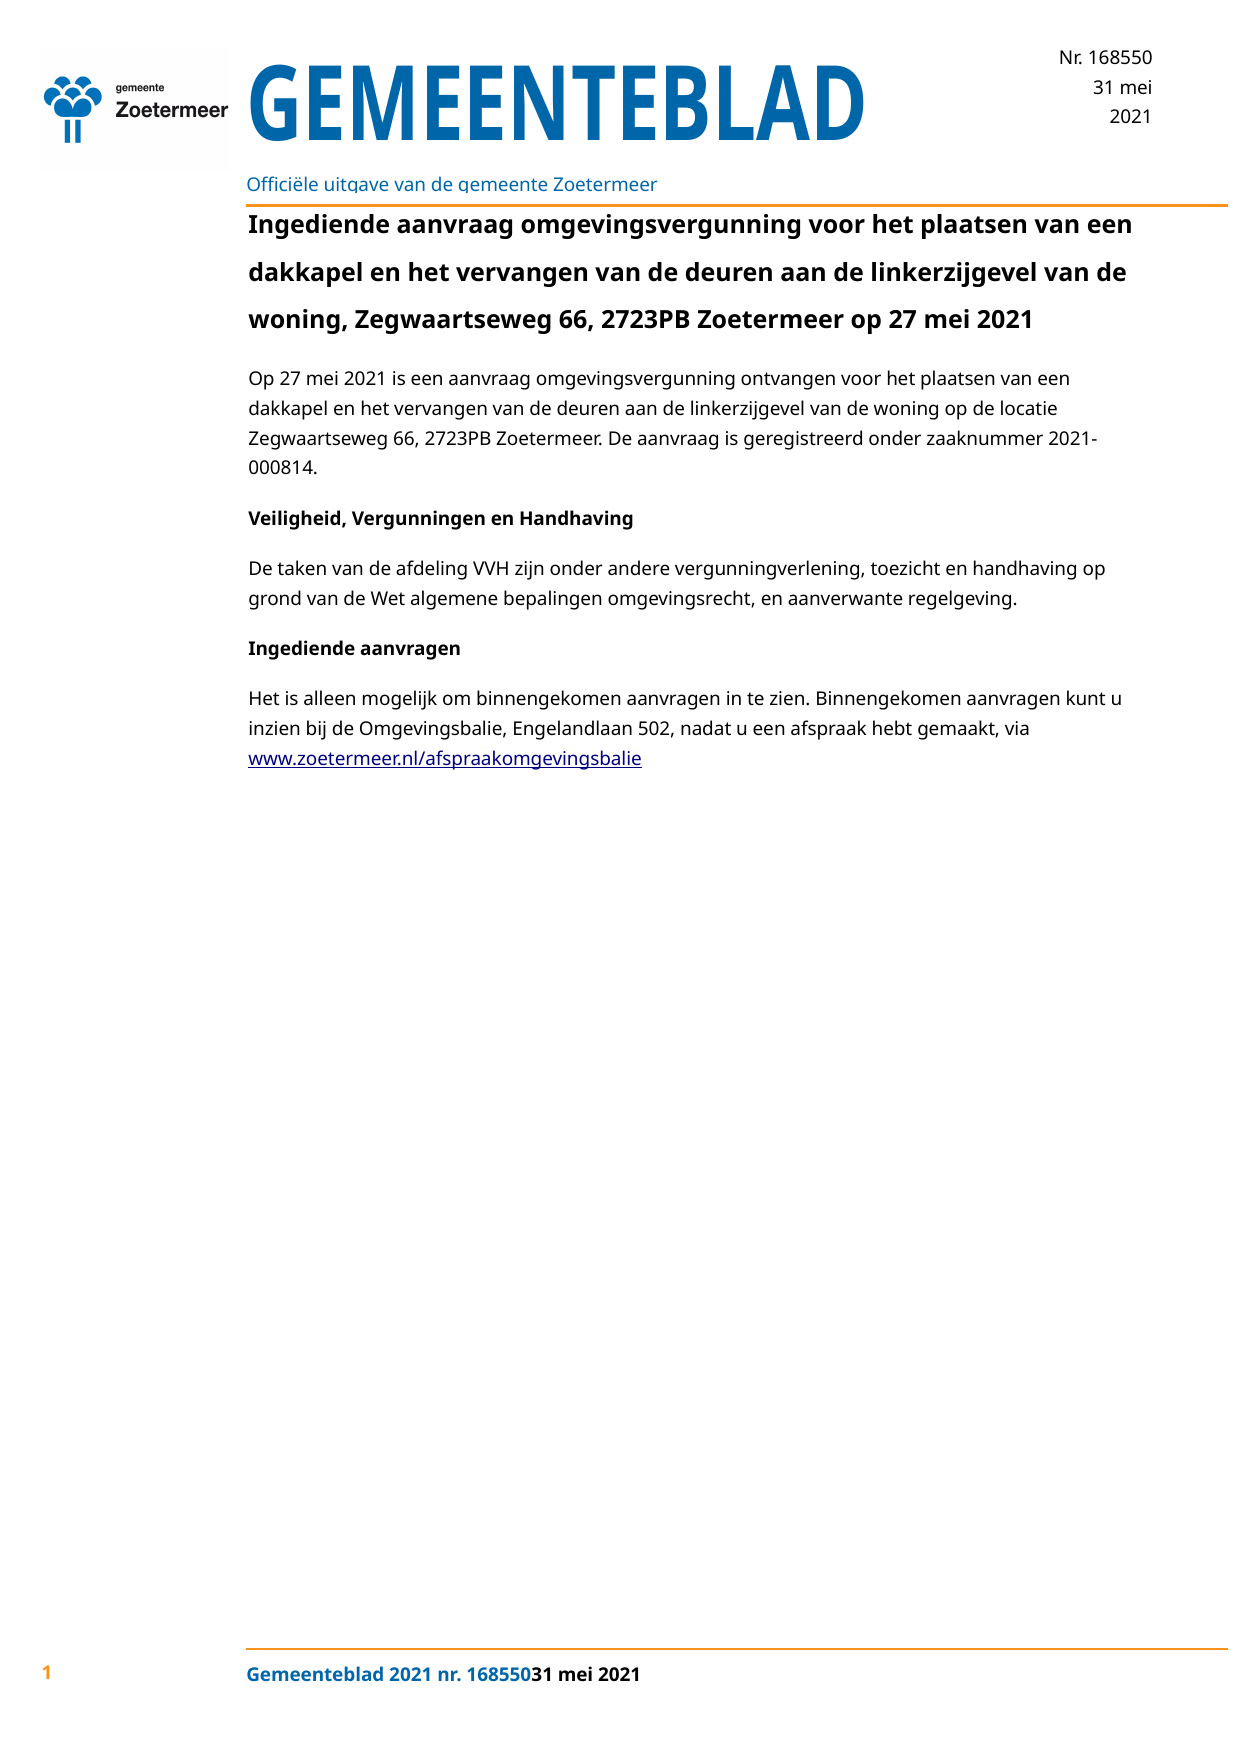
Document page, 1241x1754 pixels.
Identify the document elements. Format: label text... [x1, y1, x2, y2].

text Op 27 mei 2021 is een aanvraag omgevingsvergunning ontvangen voor het plaatsen van een dakkapel en het vervangen van de deuren aan de linkerzijgevel van de woning op de locatie Zegwaartseweg 66, 2723PB Zoetermeer. De aanvraag is geregistreerd onder zaaknummer 2021-000814. [248, 366, 1152, 480]
text De taken van de afdeling VVH zijn onder andere vergunningverlening, toezicht en handhaving op grond van de Wet algemene bepalingen omgevingsrecht, en aanverwante regelgeving. [248, 555, 1152, 610]
text Ingediende aanvraag omgevingsvergunning voor het plaatsen van een dakkapel en het vervangen van de deuren aan de linkerzijgevel van de woning, Zegwaartseweg 66, 2723PB Zoetermeer op 27 mei 2021 [248, 207, 1152, 336]
text Ingediende aanvragen [248, 635, 1152, 661]
picture [41, 47, 231, 172]
text Veiligheid, Vergunningen en Handhaving [248, 505, 1152, 530]
text Het is alleen mogelijk om binnengekomen aanvragen in te zien. Binnengekomen aanvragen kunt u inzien bij de Omgevingsbalie, Engelandlaan 502, nadat u een afspraak hebt gemaakt, via www.zoetermeer.nl/afspraakomgevingsbalie [248, 686, 1152, 770]
